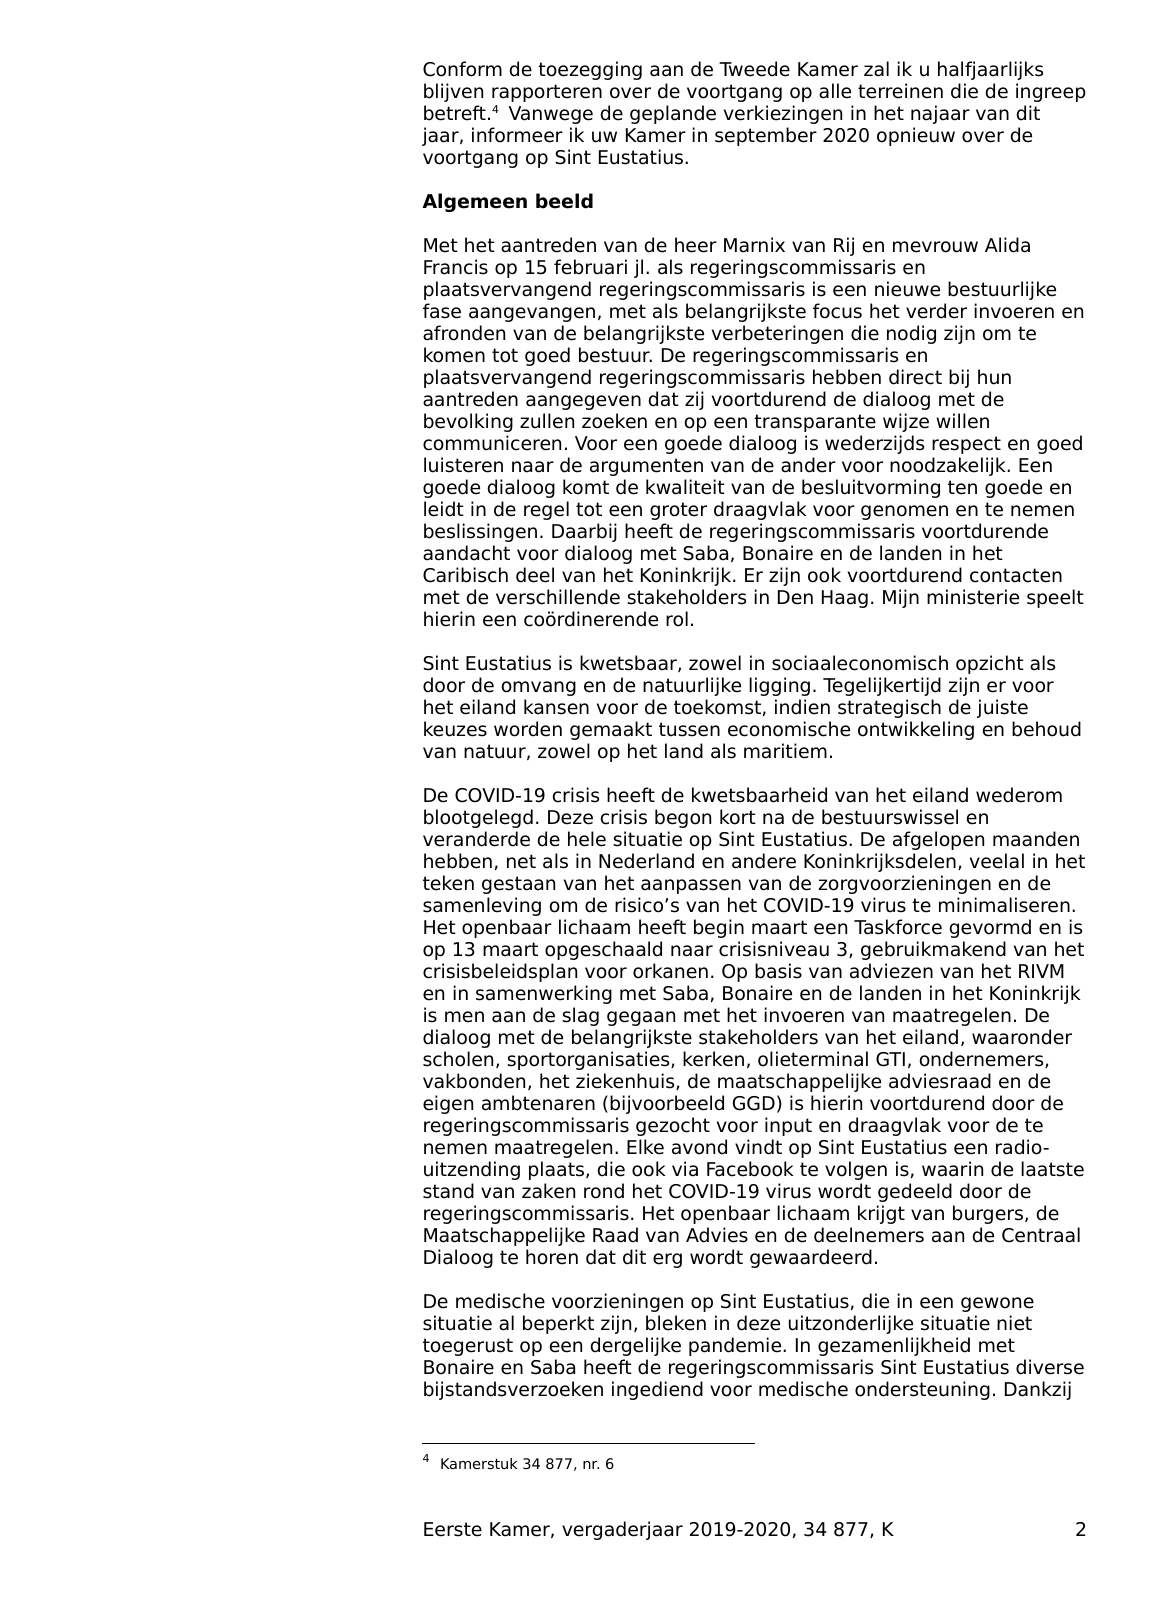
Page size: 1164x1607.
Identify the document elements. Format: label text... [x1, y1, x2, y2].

subtitle Algemeen beeld [422, 191, 1087, 213]
text Kamerstuk 34 877, nr. 6 [422, 1452, 1087, 1474]
text De COVID-19 crisis heeft de kwetsbaarheid van het eiland wederom blootgelegd. Deze crisis begon kort na de bestuurswissel en veranderde de hele situatie op Sint Eustatius. De afgelopen maanden hebben, net als in Nederland en andere Koninkrijksdelen, veelal in het teken gestaan van het aanpassen van de zorgvoorzieningen en de samenleving om de risico’s van het COVID-19 virus te minimaliseren. Het openbaar lichaam heeft begin maart een Taskforce gevormd en is op 13 maart opgeschaald naar crisisniveau 3, gebruikmakend van het crisisbeleidsplan voor orkanen. Op basis van adviezen van het RIVM en in samenwerking met Saba, Bonaire en de landen in het Koninkrijk is men aan de slag gegaan met het invoeren van maatregelen. De dialoog met de belangrijkste stakeholders van het eiland, waaronder scholen, sportorganisaties, kerken, olieterminal GTI, ondernemers, vakbonden, het ziekenhuis, de maatschappelijke adviesraad en de eigen ambtenaren (bijvoorbeeld GGD) is hierin voortdurend door de regeringscommissaris gezocht voor input en draagvlak voor de te nemen maatregelen. Elke avond vindt op Sint Eustatius een radio-uitzending plaats, die ook via Facebook te volgen is, waarin de laatste stand van zaken rond het COVID-19 virus wordt gedeeld door de regeringscommissaris. Het openbaar lichaam krijgt van burgers, de Maatschappelijke Raad van Advies en de deelnemers aan de Centraal Dialoog te horen dat dit erg wordt gewaardeerd. [422, 785, 1087, 1269]
text De medische voorzieningen op Sint Eustatius, die in een gewone situatie al beperkt zijn, bleken in deze uitzonderlijke situatie niet toegerust op een dergelijke pandemie. In gezamenlijkheid met Bonaire en Saba heeft de regeringscommissaris Sint Eustatius diverse bijstandsverzoeken ingediend voor medische ondersteuning. Dankzij [422, 1291, 1087, 1401]
text Sint Eustatius is kwetsbaar, zowel in sociaaleconomisch opzicht als door de omvang en de natuurlijke ligging. Tegelijkertijd zijn er voor het eiland kansen voor de toekomst, indien strategisch de juiste keuzes worden gemaakt tussen economische ontwikkeling en behoud van natuur, zowel op het land als maritiem. [422, 653, 1087, 763]
text Met het aantreden van de heer Marnix van Rij en mevrouw Alida Francis op 15 februari jl. als regeringscommissaris en plaatsvervangend regeringscommissaris is een nieuwe bestuurlijke fase aangevangen, met als belangrijkste focus het verder invoeren en afronden van de belangrijkste verbeteringen die nodig zijn om te komen tot goed bestuur. De regeringscommissaris en plaatsvervangend regeringscommissaris hebben direct bij hun aantreden aangegeven dat zij voortdurend de dialoog met de bevolking zullen zoeken en op een transparante wijze willen communiceren. Voor een goede dialoog is wederzijds respect en goed luisteren naar de argumenten van de ander voor noodzakelijk. Een goede dialoog komt de kwaliteit van de besluitvorming ten goede en leidt in de regel tot een groter draagvlak voor genomen en te nemen beslissingen. Daarbij heeft de regeringscommissaris voortdurende aandacht voor dialoog met Saba, Bonaire en de landen in het Caribisch deel van het Koninkrijk. Er zijn ook voortdurend contacten met de verschillende stakeholders in Den Haag. Mijn ministerie speelt hierin een coördinerende rol. [422, 235, 1087, 631]
text Conform de toezegging aan de Tweede Kamer zal ik u halfjaarlijks blijven rapporteren over de voortgang op alle terreinen die de ingreep betreft. Vanwege de geplande verkiezingen in het najaar van dit jaar, informeer ik uw Kamer in september 2020 opnieuw over de voortgang op Sint Eustatius. [422, 59, 1087, 169]
